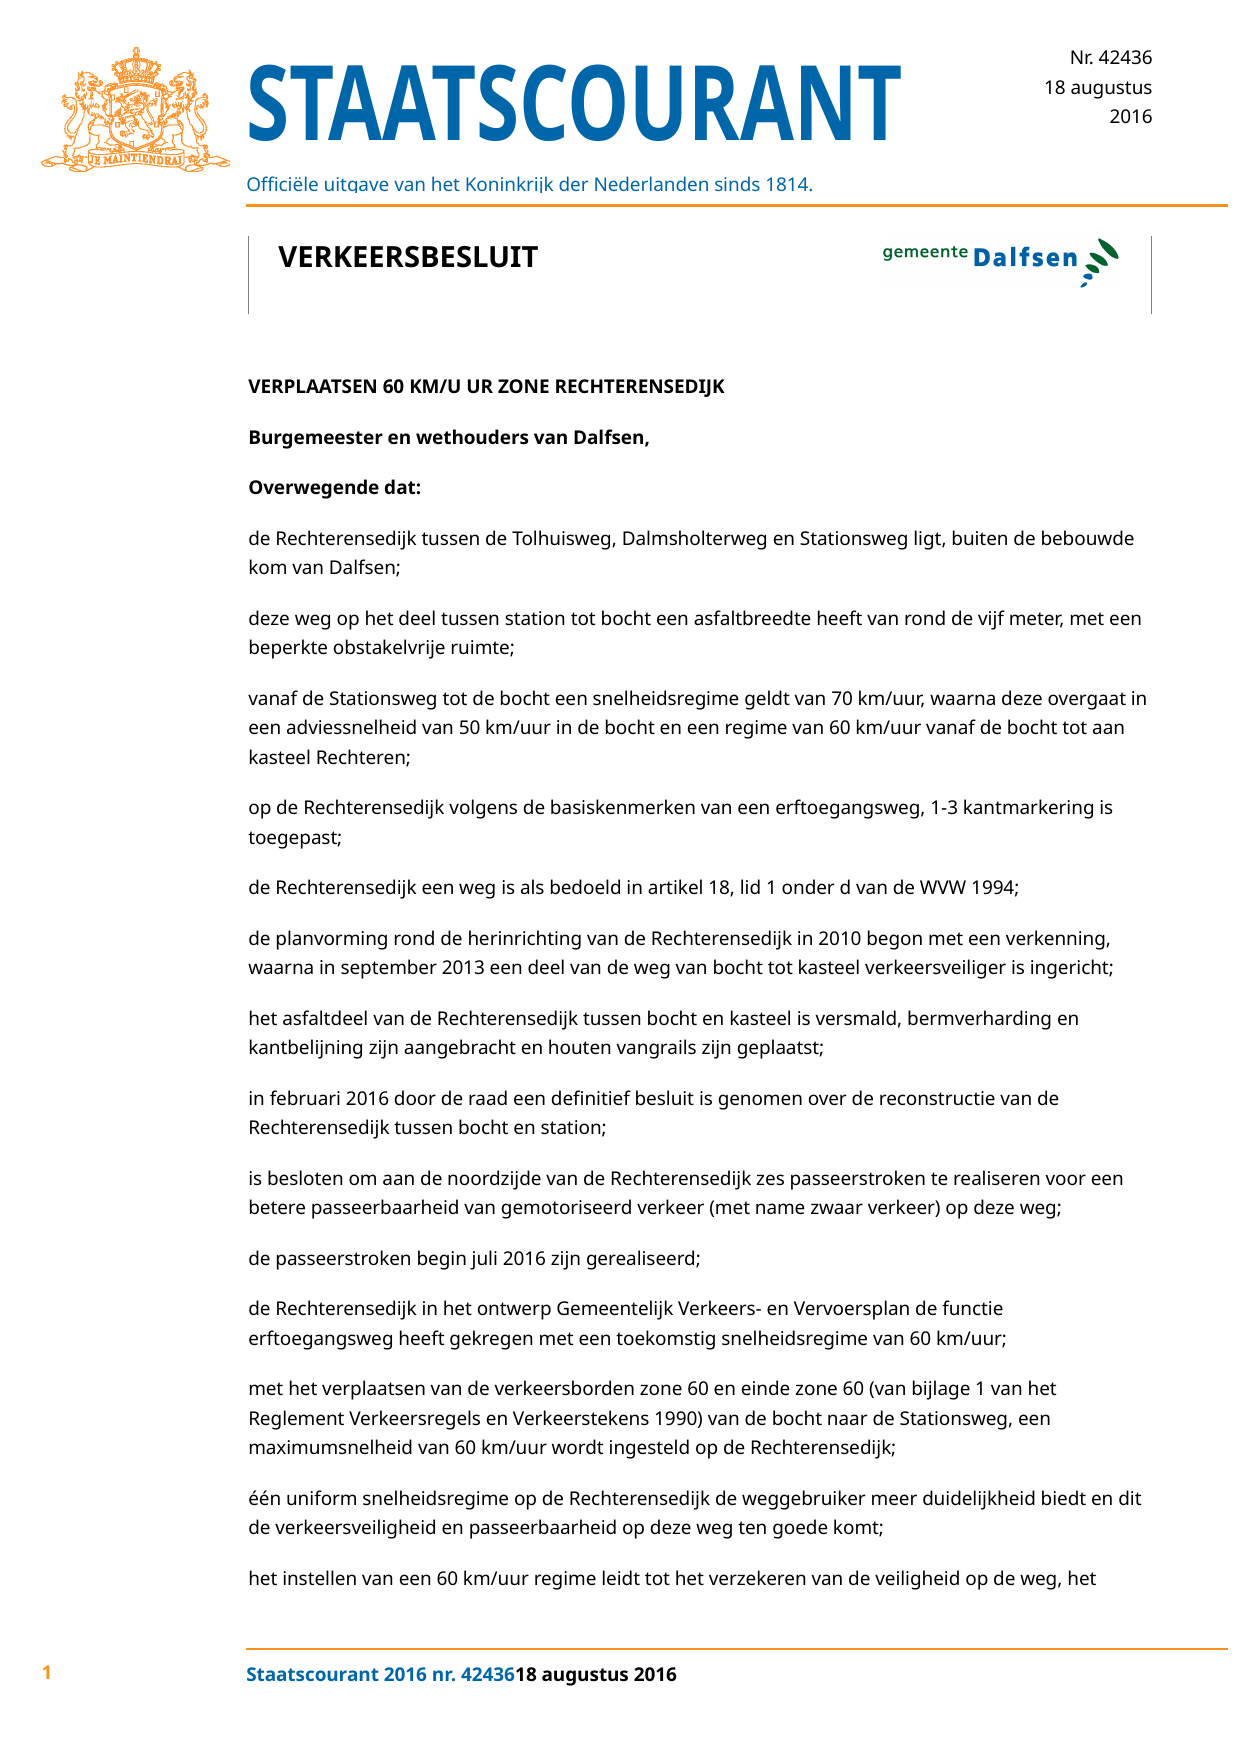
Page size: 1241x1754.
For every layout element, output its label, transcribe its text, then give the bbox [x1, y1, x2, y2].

text de passeerstroken begin juli 2016 zijn gerealiseerd; [248, 1245, 1152, 1271]
text de Rechterensedijk tussen de Tolhuisweg, Dalmsholterweg en Stationsweg ligt, buiten de bebouwde kom van Dalfsen; [248, 525, 1152, 580]
picture [882, 236, 1119, 289]
text deze weg op het deel tussen station tot bocht een asfaltbreedte heeft van rond de vijf meter, met een beperkte obstakelvrije ruimte; [248, 605, 1152, 660]
text VERPLAATSEN 60 KM/U UR ZONE RECHTERENSEDIJK [248, 374, 1152, 399]
text in februari 2016 door de raad een definitief besluit is genomen over de reconstructie van de Rechterensedijk tussen bocht en station; [248, 1085, 1152, 1140]
text vanaf de Stationsweg tot de bocht een snelheidsregime geldt van 70 km/uur, waarna deze overgaat in een adviessnelheid van 50 km/uur in de bocht en een regime van 60 km/uur vanaf de bocht tot aan kasteel Rechteren; [248, 685, 1152, 770]
table_header [850, 236, 1151, 314]
text het instellen van een 60 km/uur regime leidt tot het verzekeren van de veiligheid op de weg, het [248, 1565, 1152, 1591]
picture [41, 47, 231, 172]
text op de Rechterensedijk volgens de basiskenmerken van een erftoegangsweg, 1-3 kantmarkering is toegepast; [248, 794, 1152, 850]
text één uniform snelheidsregime op de Rechterensedijk de weggebruiker meer duidelijkheid biedt en dit de verkeersveiligheid en passeerbaarheid op deze weg ten goede komt; [248, 1485, 1152, 1540]
text het asfaltdeel van de Rechterensedijk tussen bocht en kasteel is versmald, bermverharding en kantbelijning zijn aangebracht en houten vangrails zijn geplaatst; [248, 1005, 1152, 1060]
text is besloten om aan de noordzijde van de Rechterensedijk zes passeerstroken te realiseren voor een betere passeerbaarheid van gemotoriseerd verkeer (met name zwaar verkeer) op deze weg; [248, 1165, 1152, 1220]
text Overwegende dat: [248, 474, 1152, 500]
text met het verplaatsen van de verkeersborden zone 60 en einde zone 60 (van bijlage 1 van het Reglement Verkeersregels en Verkeerstekens 1990) van de bocht naar de Stationsweg, een maximumsnelheid van 60 km/uur wordt ingesteld op de Rechterensedijk; [248, 1375, 1152, 1460]
text de Rechterensedijk in het ontwerp Gemeentelijk Verkeers- en Vervoersplan de functie erftoegangsweg heeft gekregen met een toekomstig snelheidsregime van 60 km/uur; [248, 1295, 1152, 1351]
table_header VERKEERSBESLUIT [249, 236, 850, 314]
text de planvorming rond de herinrichting van de Rechterensedijk in 2010 begon met een verkenning, waarna in september 2013 een deel van de weg van bocht tot kasteel verkeersveiliger is ingericht; [248, 925, 1152, 980]
text de Rechterensedijk een weg is als bedoeld in artikel 18, lid 1 onder d van de WVW 1994; [248, 874, 1152, 900]
text Burgemeester en wethouders van Dalfsen, [248, 424, 1152, 450]
